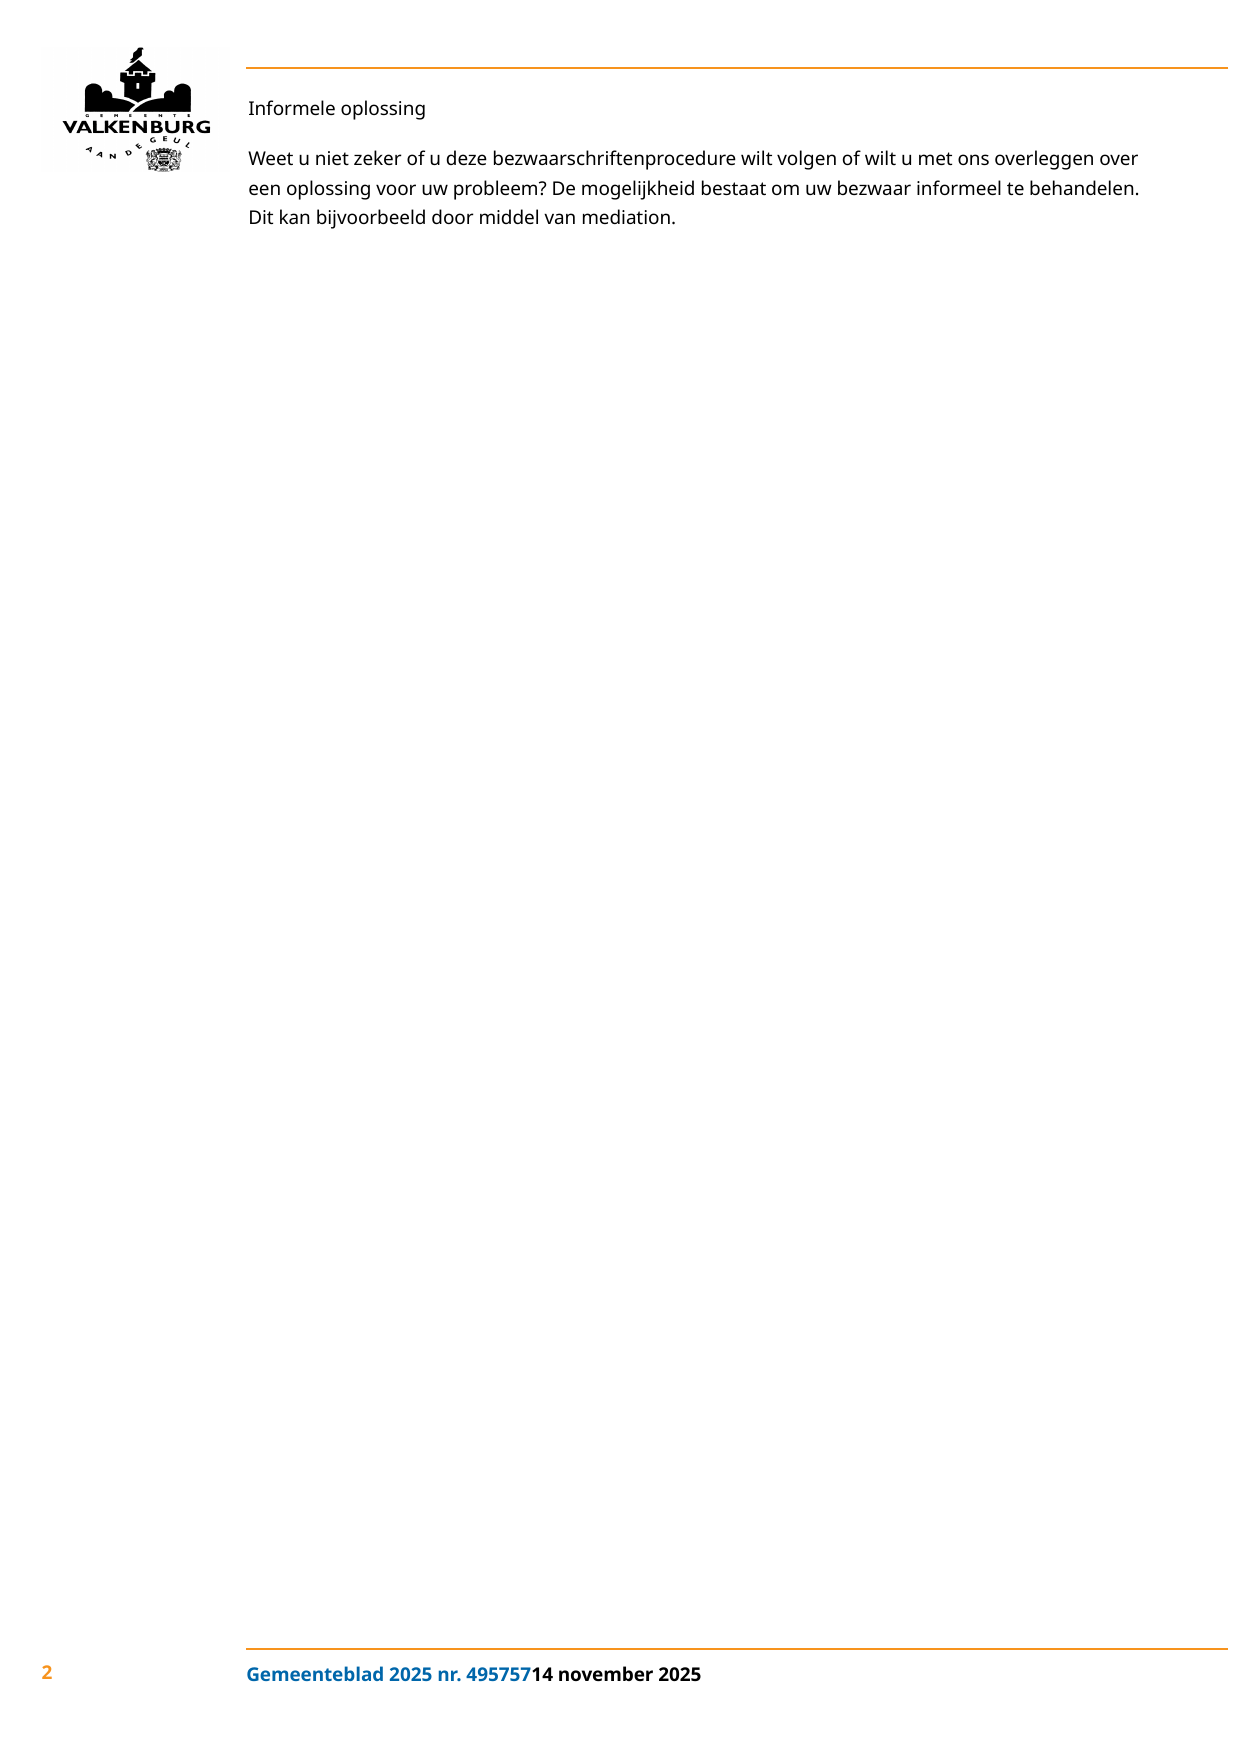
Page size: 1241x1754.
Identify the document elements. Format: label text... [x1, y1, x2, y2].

text Informele oplossing [248, 95, 1152, 121]
picture [41, 47, 231, 172]
text Weet u niet zeker of u deze bezwaarschriftenprocedure wilt volgen of wilt u met ons overleggen over een oplossing voor uw probleem? De mogelijkheid bestaat om uw bezwaar informeel te behandelen. Dit kan bijvoorbeeld door middel van mediation. [248, 145, 1152, 230]
